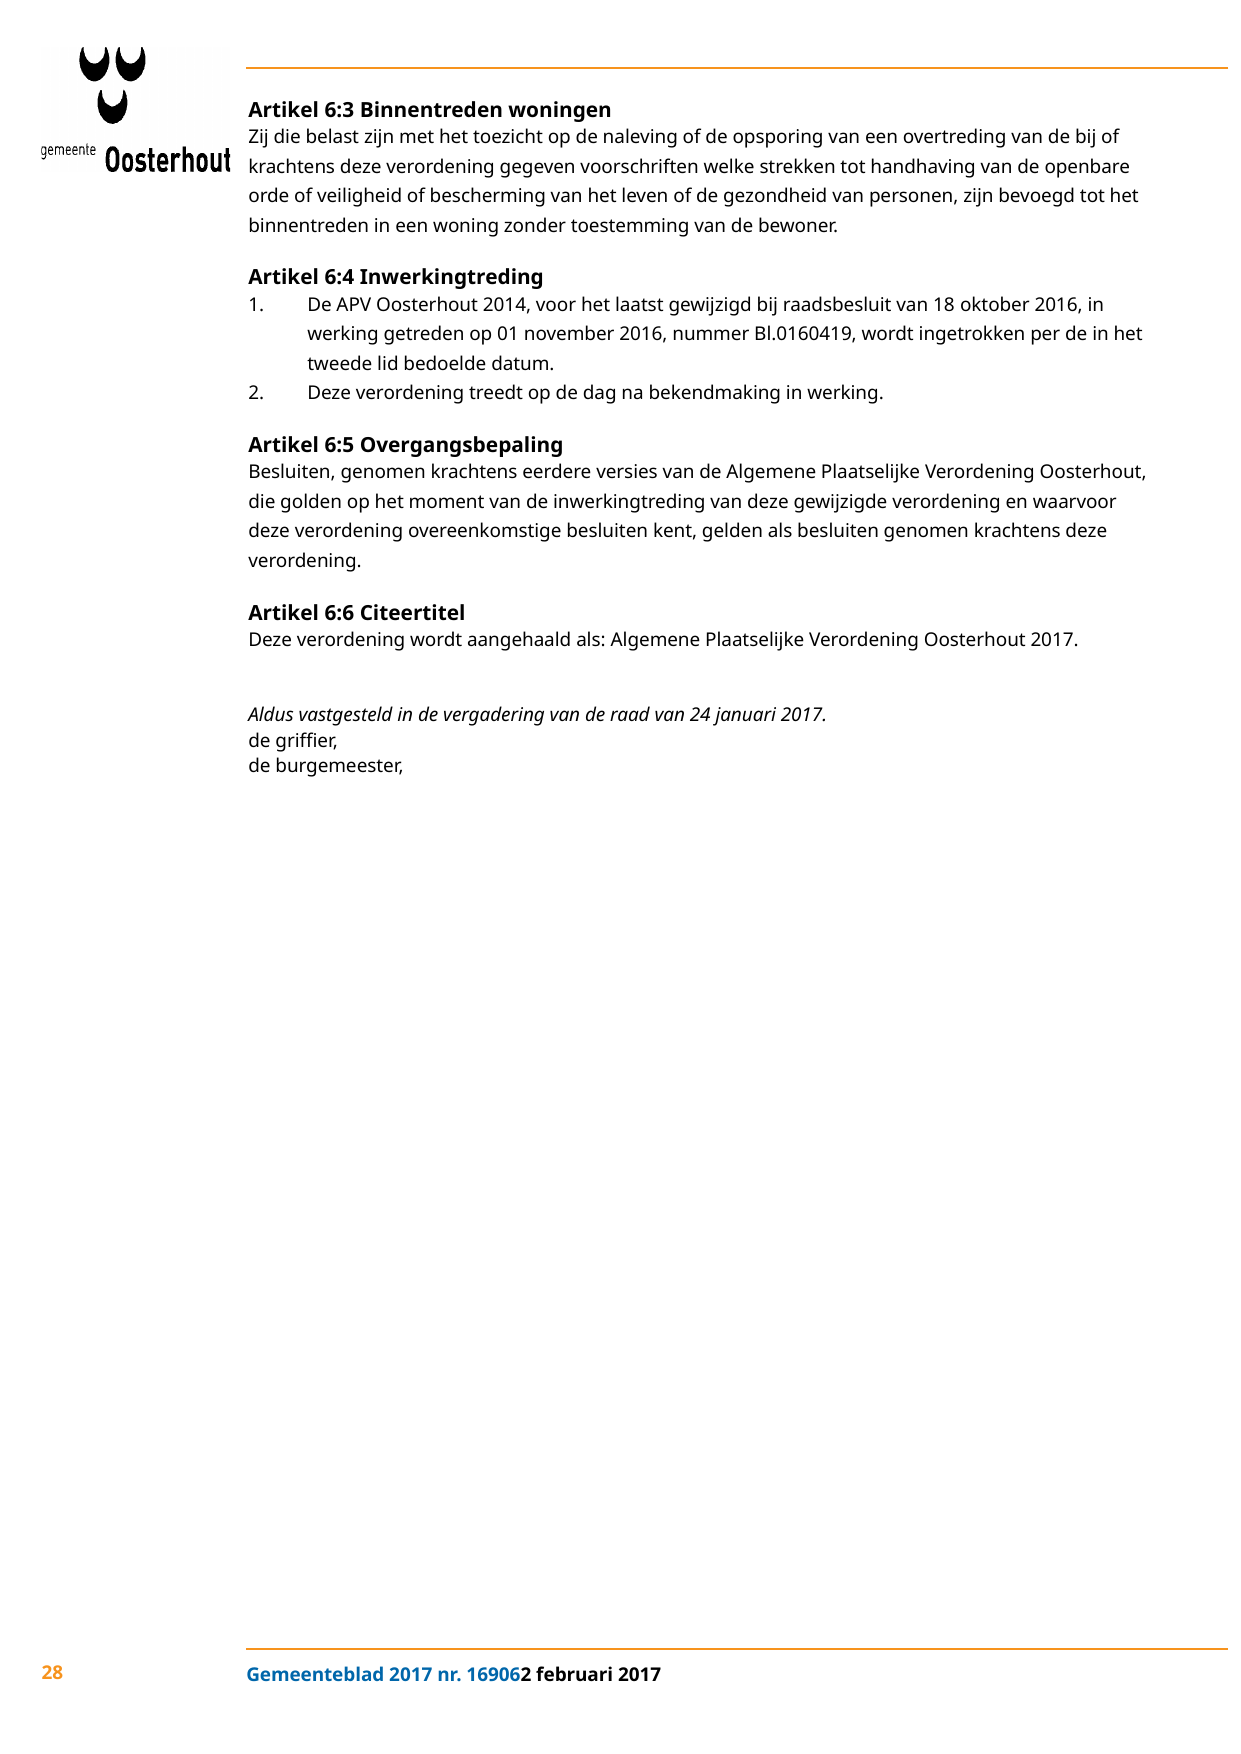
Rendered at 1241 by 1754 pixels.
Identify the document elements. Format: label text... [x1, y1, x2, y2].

text de griffier, [248, 727, 1152, 753]
text Artikel 6:6 Citeertitel [248, 598, 1152, 626]
text de burgemeester, [248, 753, 1152, 778]
text Besluiten, genomen krachtens eerdere versies van de Algemene Plaatselijke Verordening Oosterhout, die golden op het moment van de inwerkingtreding van deze gewijzigde verordening en waarvoor deze verordening overeenkomstige besluiten kent, gelden als besluiten genomen krachtens deze verordening. [248, 458, 1152, 573]
list De APV Oosterhout 2014, voor het laatst gewijzigd bij raadsbesluit van 18 oktober 2016, in werking getreden op 01 november 2016, nummer Bl.0160419, wordt ingetrokken per de in het tweede lid bedoelde datum. [248, 291, 1152, 376]
list Deze verordening treedt op de dag na bekendmaking in werking. [248, 379, 1152, 405]
picture [41, 47, 231, 172]
text Zij die belast zijn met het toezicht op de naleving of de opsporing van een overtreding van de bij of krachtens deze verordening gegeven voorschriften welke strekken tot handhaving van de openbare orde of veiligheid of bescherming van het leven of de gezondheid van personen, zijn bevoegd tot het binnentreden in een woning zonder toestemming van de bewoner. [248, 123, 1152, 238]
text Deze verordening wordt aangehaald als: Algemene Plaatselijke Verordening Oosterhout 2017. [248, 626, 1152, 652]
text Artikel 6:4 Inwerkingtreding [248, 262, 1152, 291]
text Aldus vastgesteld in de vergadering van de raad van 24 januari 2017. [248, 701, 1152, 727]
text Artikel 6:5 Overgangsbepaling [248, 430, 1152, 458]
text Artikel 6:3 Binnentreden woningen [248, 95, 1152, 123]
